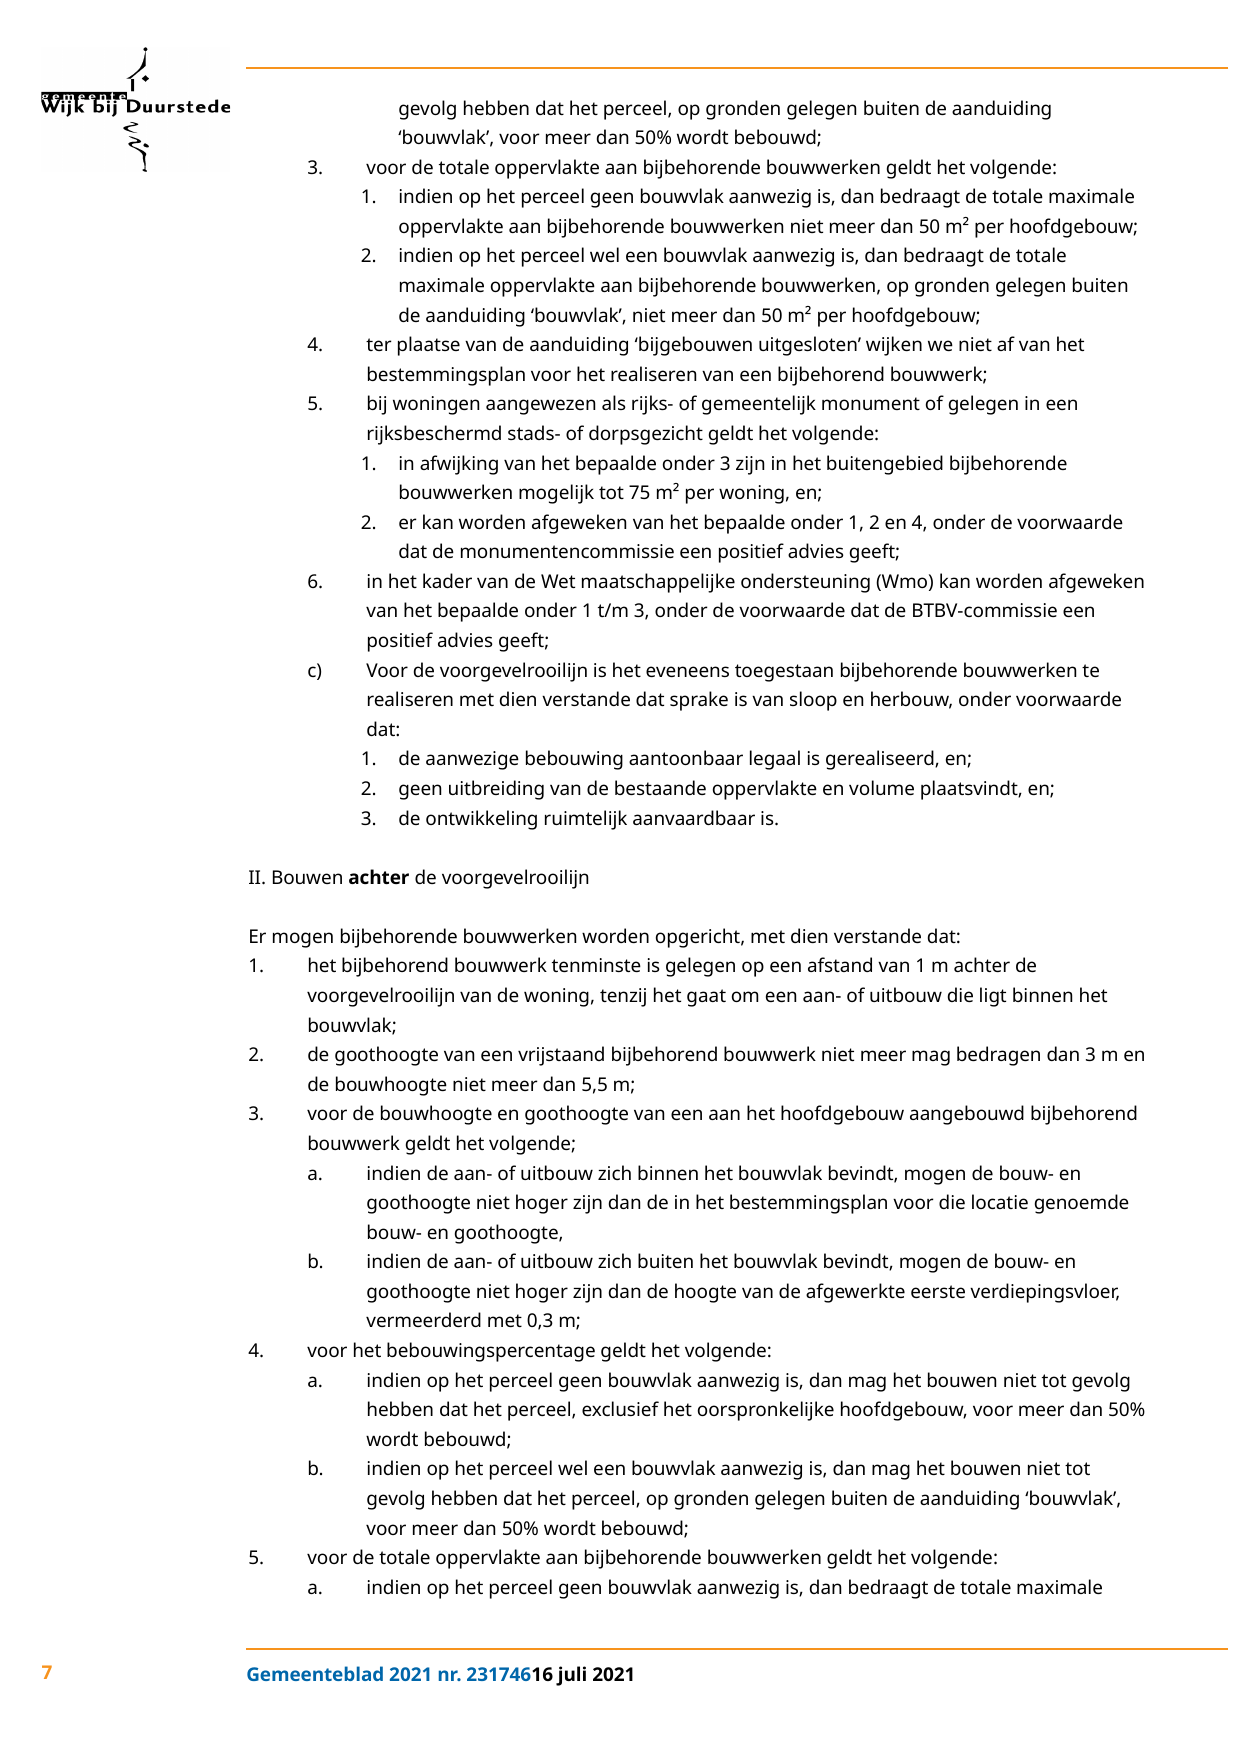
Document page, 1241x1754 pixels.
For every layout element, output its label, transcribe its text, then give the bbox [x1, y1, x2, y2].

list indien op het perceel geen bouwvlak aanwezig is, dan bedraagt de totale maximale oppervlakte aan bijbehorende bouwwerken niet meer dan 50 m² per hoofdgebouw; [361, 183, 1152, 239]
list geen uitbreiding van de bestaande oppervlakte en volume plaatsvindt, en; [361, 775, 1152, 801]
list er kan worden afgeweken van het bepaalde onder 1, 2 en 4, onder de voorwaarde dat de monumentencommissie een positief advies geeft; [361, 509, 1152, 564]
list indien de aan- of uitbouw zich buiten het bouwvlak bevindt, mogen de bouw- en goothoogte niet hoger zijn dan de hoogte van de afgewerkte eerste verdiepingsvloer, vermeerderd met 0,3 m; [307, 1248, 1152, 1333]
list de ontwikkeling ruimtelijk aanvaardbaar is. [361, 805, 1152, 831]
list indien op het perceel wel een bouwvlak aanwezig is, dan mag het bouwen niet tot gevolg hebben dat het perceel, op gronden gelegen buiten de aanduiding ‘bouwvlak’, voor meer dan 50% wordt bebouwd; [307, 1456, 1152, 1541]
list de aanwezige bebouwing aantoonbaar legaal is gerealiseerd, en; [361, 746, 1152, 771]
text II. Bouwen achter de voorgevelrooilijn [248, 864, 1152, 890]
list indien op het perceel wel een bouwvlak aanwezig is, dan bedraagt de totale maximale oppervlakte aan bijbehorende bouwwerken, op gronden gelegen buiten de aanduiding ‘bouwvlak’, niet meer dan 50 m² per hoofdgebouw; [361, 243, 1152, 328]
list indien de aan- of uitbouw zich binnen het bouwvlak bevindt, mogen de bouw- en goothoogte niet hoger zijn dan de in het bestemmingsplan voor die locatie genoemde bouw- en goothoogte, [307, 1160, 1152, 1245]
text Er mogen bijbehorende bouwwerken worden opgericht, met dien verstande dat: [248, 923, 1152, 949]
list de goothoogte van een vrijstaand bijbehorend bouwwerk niet meer mag bedragen dan 3 m en de bouwhoogte niet meer dan 5,5 m; [248, 1041, 1152, 1097]
list in afwijking van het bepaalde onder 3 zijn in het buitengebied bijbehorende bouwwerken mogelijk tot 75 m² per woning, en; [361, 450, 1152, 505]
list Voor de voorgevelrooilijn is het eveneens toegestaan bijbehorende bouwwerken te realiseren met dien verstande dat sprake is van sloop en herbouw, onder voorwaarde dat: [307, 657, 1152, 742]
list ter plaatse van de aanduiding ‘bijgebouwen uitgesloten’ wijken we niet af van het bestemmingsplan voor het realiseren van een bijbehorend bouwwerk; [307, 331, 1152, 387]
list in het kader van de Wet maatschappelijke ondersteuning (Wmo) kan worden afgeweken van het bepaalde onder 1 t/m 3, onder de voorwaarde dat de BTBV-commissie een positief advies geeft; [307, 568, 1152, 653]
list gevolg hebben dat het perceel, op gronden gelegen buiten de aanduiding ‘bouwvlak’, voor meer dan 50% wordt bebouwd; [361, 95, 1152, 150]
list voor het bebouwingspercentage geldt het volgende: [248, 1337, 1152, 1363]
list voor de totale oppervlakte aan bijbehorende bouwwerken geldt het volgende: [307, 154, 1152, 180]
picture [41, 47, 231, 172]
list voor de bouwhoogte en goothoogte van een aan het hoofdgebouw aangebouwd bijbehorend bouwwerk geldt het volgende; [248, 1101, 1152, 1156]
list indien op het perceel geen bouwvlak aanwezig is, dan mag het bouwen niet tot gevolg hebben dat het perceel, exclusief het oorspronkelijke hoofdgebouw, voor meer dan 50% wordt bebouwd; [307, 1367, 1152, 1452]
list het bijbehorend bouwwerk tenminste is gelegen op een afstand van 1 m achter de voorgevelrooilijn van de woning, tenzij het gaat om een aan- of uitbouw die ligt binnen het bouwvlak; [248, 953, 1152, 1038]
list bij woningen aangewezen als rijks- of gemeentelijk monument of gelegen in een rijksbeschermd stads- of dorpsgezicht geldt het volgende: [307, 391, 1152, 446]
list voor de totale oppervlakte aan bijbehorende bouwwerken geldt het volgende: [248, 1544, 1152, 1570]
list indien op het perceel geen bouwvlak aanwezig is, dan bedraagt de totale maximale [307, 1574, 1152, 1600]
